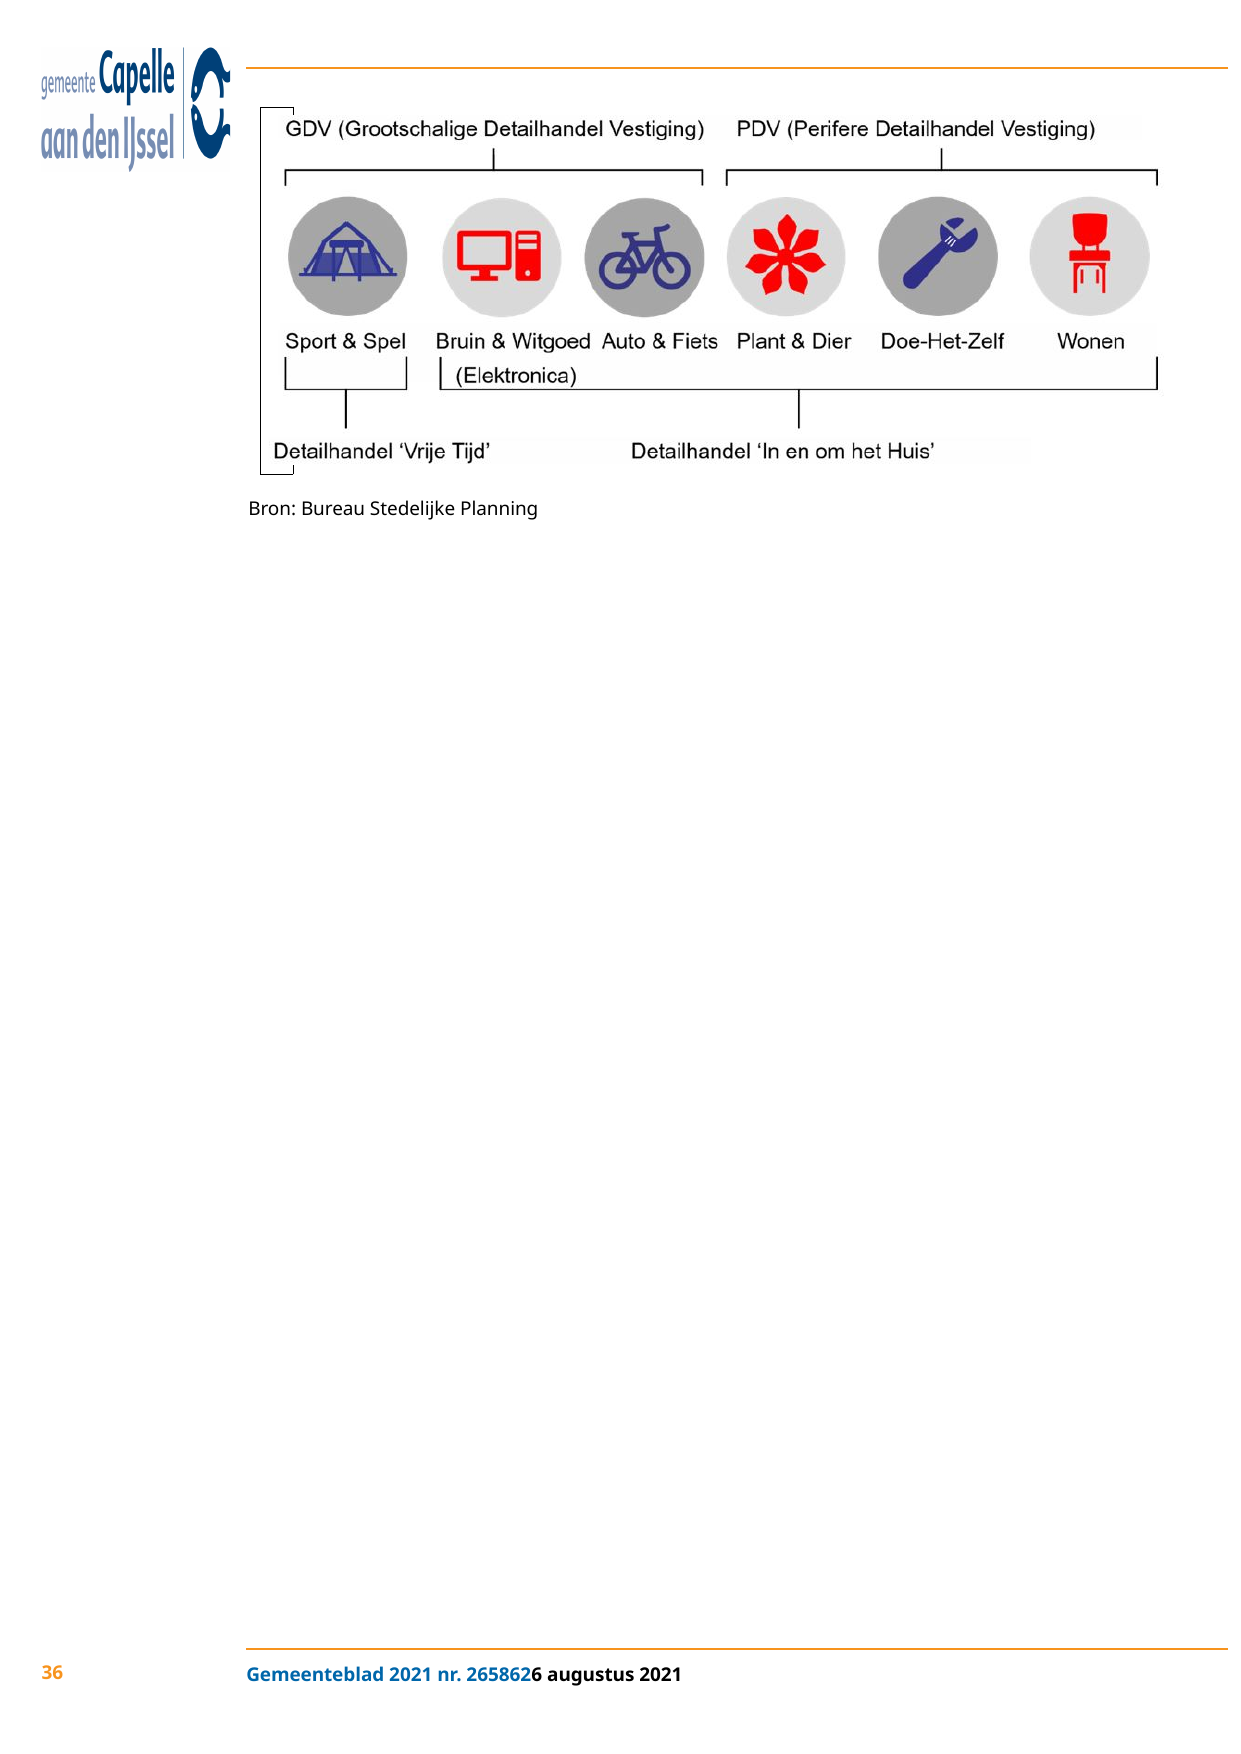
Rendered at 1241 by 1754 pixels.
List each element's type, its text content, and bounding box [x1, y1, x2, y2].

text Bron: Bureau Stedelijke Planning [248, 495, 1152, 521]
picture [41, 47, 231, 172]
picture [268, 115, 1165, 465]
